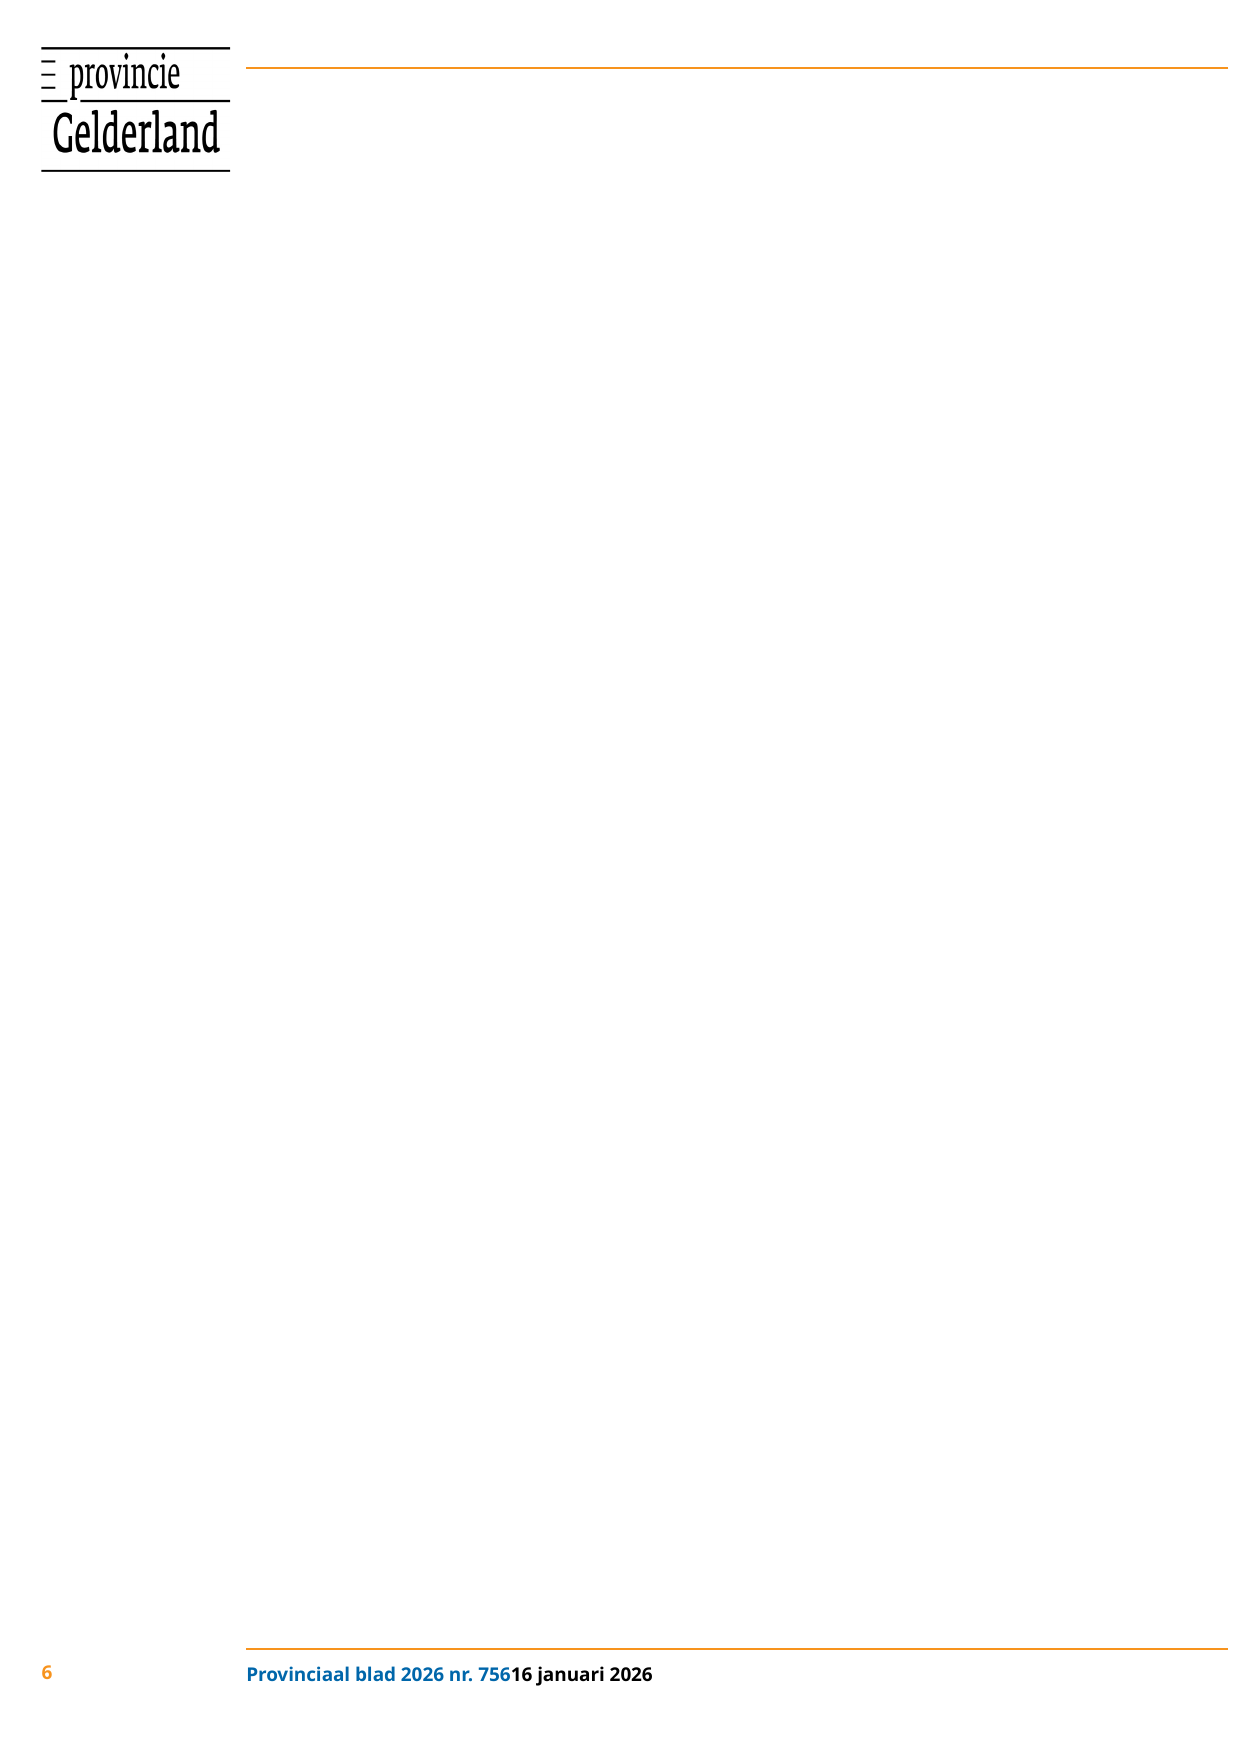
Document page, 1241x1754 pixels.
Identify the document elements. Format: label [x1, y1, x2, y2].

picture [41, 47, 231, 172]
